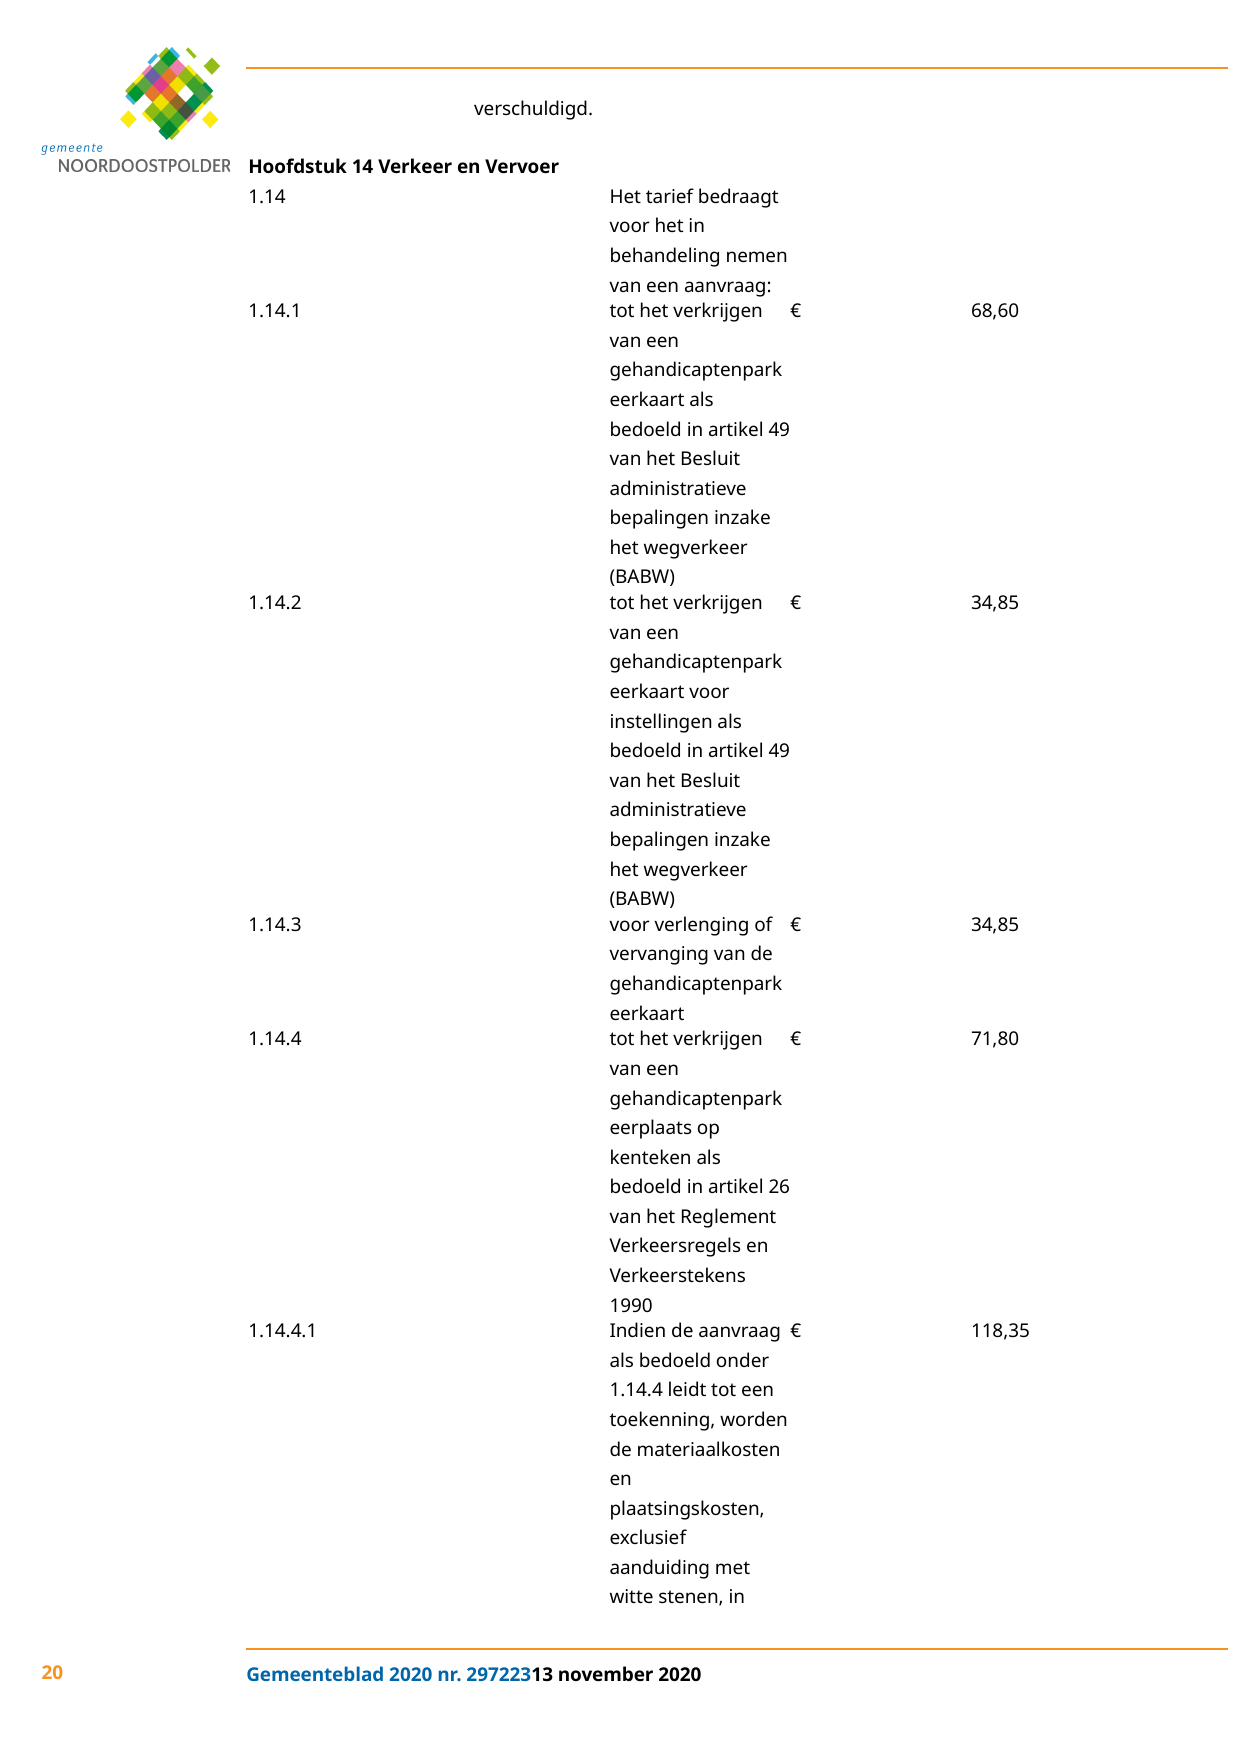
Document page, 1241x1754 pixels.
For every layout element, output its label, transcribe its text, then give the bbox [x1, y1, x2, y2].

table_cell 1.14.2 [248, 590, 609, 911]
table_header 1.14 [248, 183, 609, 297]
table_cell [926, 95, 1152, 121]
table_header [790, 183, 971, 297]
table_cell 71,80 [971, 1026, 1152, 1317]
table_cell € [790, 1026, 971, 1317]
table_cell 68,60 [971, 298, 1152, 589]
table_cell € [790, 298, 971, 589]
table_cell 1.14.4 [248, 1026, 609, 1317]
table_cell € [790, 911, 971, 1026]
table_cell 34,85 [971, 911, 1152, 1026]
table_cell 1.14.3 [248, 911, 609, 1026]
table_header Het tarief bedraagt voor het in behandeling nemen van een aanvraag: [609, 183, 790, 297]
table_cell voor verlenging of vervanging van de gehandicaptenparkeerkaart [609, 911, 790, 1026]
table_cell tot het verkrijgen van een gehandicaptenparkeerkaart voor instellingen als bedoeld in artikel 49 van het Besluit administratieve bepalingen inzake het wegverkeer (BABW) [609, 590, 790, 911]
table_cell Indien de aanvraag als bedoeld onder 1.14.4 leidt tot een toekenning, worden de materiaalkosten en plaatsingskosten, exclusief aanduiding met witte stenen, in [609, 1318, 790, 1609]
table_cell [700, 95, 926, 121]
table_cell 118,35 [971, 1318, 1152, 1609]
table_cell 1.14.1 [248, 298, 609, 589]
table_cell € [790, 590, 971, 911]
table_cell 34,85 [971, 590, 1152, 911]
table_cell 1.14.4.1 [248, 1318, 609, 1609]
table_header [971, 183, 1152, 297]
picture [41, 47, 231, 172]
table_cell [248, 95, 474, 121]
table_cell € [790, 1318, 971, 1609]
text Hoofdstuk 14 Verkeer en Vervoer [248, 153, 1152, 179]
table_cell verschuldigd. [474, 95, 700, 121]
table_cell tot het verkrijgen van een gehandicaptenparkeerkaart als bedoeld in artikel 49 van het Besluit administratieve bepalingen inzake het wegverkeer (BABW) [609, 298, 790, 589]
table_cell tot het verkrijgen van een gehandicaptenparkeerplaats op kenteken als bedoeld in artikel 26 van het Reglement Verkeersregels en Verkeerstekens 1990 [609, 1026, 790, 1317]
